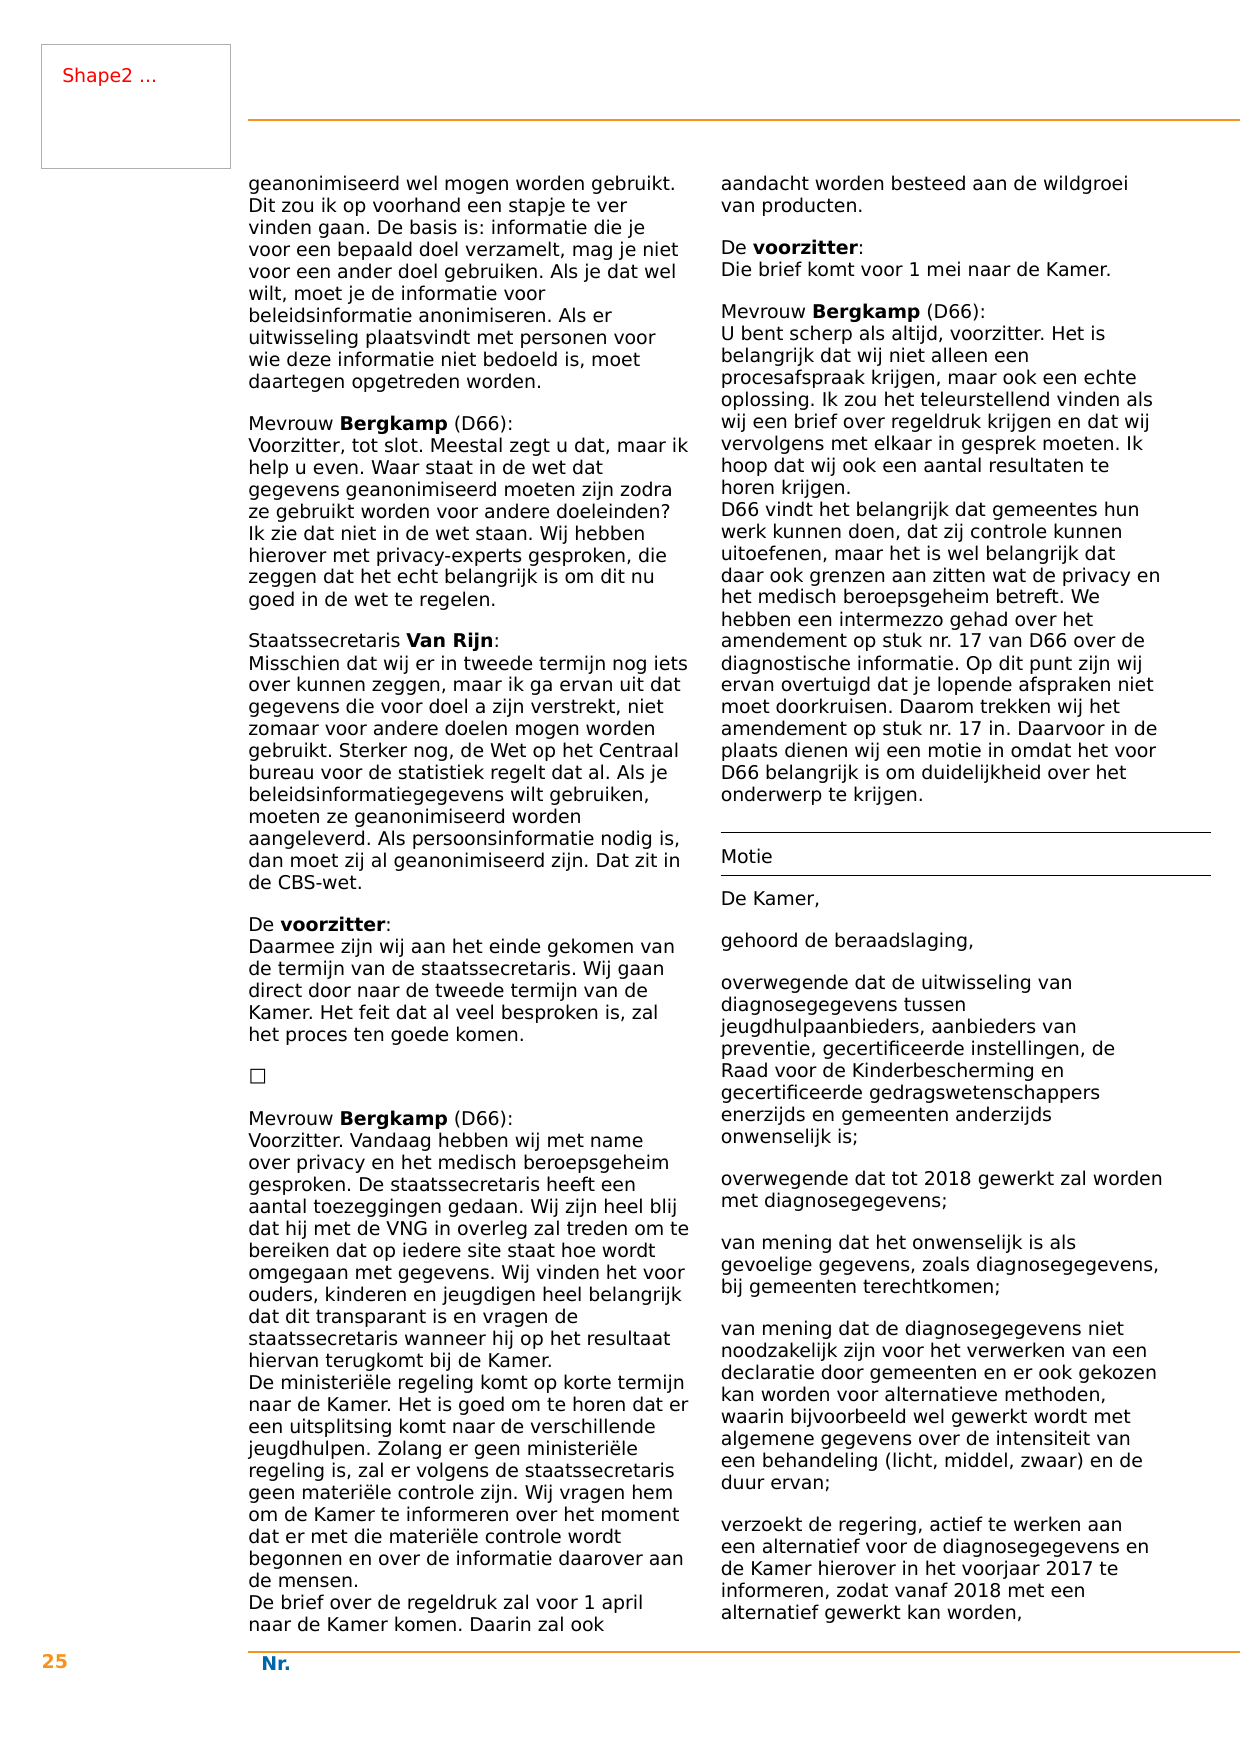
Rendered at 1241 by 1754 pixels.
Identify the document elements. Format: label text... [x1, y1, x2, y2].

text D66 vindt het belangrijk dat gemeentes hun werk kunnen doen, dat zij controle kunnen uitoefenen, maar het is wel belangrijk dat daar ook grenzen aan zitten wat de privacy en het medisch beroepsgeheim betreft. We hebben een intermezzo gehad over het amendement op stuk nr. 17 van D66 over de diagnostische informatie. Op dit punt zijn wij ervan overtuigd dat je lopende afspraken niet moet doorkruisen. Daarom trekken wij het amendement op stuk nr. 17 in. Daarvoor in de plaats dienen wij een motie in omdat het voor D66 belangrijk is om duidelijkheid over het onderwerp te krijgen. [721, 498, 1163, 806]
text aandacht worden besteed aan de wildgroei van producten. [721, 173, 1163, 217]
text gehoord de beraadslaging, [721, 930, 1163, 952]
text De voorzitter: [721, 237, 1163, 259]
text overwegende dat tot 2018 gewerkt zal worden met diagnosegegevens; [721, 1168, 1163, 1212]
text U bent scherp als altijd, voorzitter. Het is belangrijk dat wij niet alleen een procesafspraak krijgen, maar ook een echte oplossing. Ik zou het teleurstellend vinden als wij een brief over regeldruk krijgen en dat wij vervolgens met elkaar in gesprek moeten. Ik hoop dat wij ook een aantal resultaten te horen krijgen. [721, 323, 1163, 498]
text Die brief komt voor 1 mei naar de Kamer. [721, 259, 1163, 281]
text overwegende dat de uitwisseling van diagnosegegevens tussen jeugdhulpaanbieders, aanbieders van preventie, gecertificeerde instellingen, de Raad voor de Kinderbescherming en gecertificeerde gedragswetenschappers enerzijds en gemeenten anderzijds onwenselijk is; [721, 972, 1163, 1148]
text Motie [721, 846, 1163, 868]
text Mevrouw Bergkamp (D66): [248, 413, 691, 434]
text Misschien dat wij er in tweede termijn nog iets over kunnen zeggen, maar ik ga ervan uit dat gegevens die voor doel a zijn verstrekt, niet zomaar voor andere doelen mogen worden gebruikt. Sterker nog, de Wet op het Centraal bureau voor de statistiek regelt dat al. Als je beleidsinformatiegegevens wilt gebruiken, moeten ze geanonimiseerd worden aangeleverd. Als persoonsinformatie nodig is, dan moet zij al geanonimiseerd zijn. Dat zit in de CBS-wet. [248, 652, 691, 894]
text verzoekt de regering, actief te werken aan een alternatief voor de diagnosegegevens en de Kamer hierover in het voorjaar 2017 te informeren, zodat vanaf 2018 met een alternatief gewerkt kan worden, [721, 1514, 1163, 1623]
text De brief over de regeldruk zal voor 1 april naar de Kamer komen. Daarin zal ook [248, 1592, 691, 1636]
text De Kamer, [721, 888, 1163, 910]
text Voorzitter. Vandaag hebben wij met name over privacy en het medisch beroepsgeheim gesproken. De staatssecretaris heeft een aantal toezeggingen gedaan. Wij zijn heel blij dat hij met de VNG in overleg zal treden om te bereiken dat op iedere site staat hoe wordt omgegaan met gegevens. Wij vinden het voor ouders, kinderen en jeugdigen heel belangrijk dat dit transparant is en vragen de staatssecretaris wanneer hij op het resultaat hiervan terugkomt bij de Kamer. [248, 1130, 691, 1372]
text Voorzitter, tot slot. Meestal zegt u dat, maar ik help u even. Waar staat in de wet dat gegevens geanonimiseerd moeten zijn zodra ze gebruikt worden voor andere doeleinden? Ik zie dat niet in de wet staan. Wij hebben hierover met privacy-experts gesproken, die zeggen dat het echt belangrijk is om dit nu goed in de wet te regelen. [248, 434, 691, 610]
text Staatssecretaris Van Rijn: [248, 630, 691, 652]
text De ministeriële regeling komt op korte termijn naar de Kamer. Het is goed om te horen dat er een uitsplitsing komt naar de verschillende jeugdhulpen. Zolang er geen ministeriële regeling is, zal er volgens de staatssecretaris geen materiële controle zijn. Wij vragen hem om de Kamer te informeren over het moment dat er met die materiële controle wordt begonnen en over de informatie daarover aan de mensen. [248, 1372, 691, 1592]
text Mevrouw Bergkamp (D66): [721, 301, 1163, 323]
text ⬜ [248, 1066, 691, 1088]
text van mening dat de diagnosegegevens niet noodzakelijk zijn voor het verwerken van een declaratie door gemeenten en er ook gekozen kan worden voor alternatieve methoden, waarin bijvoorbeeld wel gewerkt wordt met algemene gegevens over de intensiteit van een behandeling (licht, middel, zwaar) en de duur ervan; [721, 1318, 1163, 1494]
text Mevrouw Bergkamp (D66): [248, 1108, 691, 1130]
text geanonimiseerd wel mogen worden gebruikt. Dit zou ik op voorhand een stapje te ver vinden gaan. De basis is: informatie die je voor een bepaald doel verzamelt, mag je niet voor een ander doel gebruiken. Als je dat wel wilt, moet je de informatie voor beleidsinformatie anonimiseren. Als er uitwisseling plaatsvindt met personen voor wie deze informatie niet bedoeld is, moet daartegen opgetreden worden. [248, 173, 691, 393]
text Daarmee zijn wij aan het einde gekomen van de termijn van de staatssecretaris. Wij gaan direct door naar de tweede termijn van de Kamer. Het feit dat al veel besproken is, zal het proces ten goede komen. [248, 936, 691, 1046]
text van mening dat het onwenselijk is als gevoelige gegevens, zoals diagnosegegevens, bij gemeenten terechtkomen; [721, 1232, 1163, 1298]
text De voorzitter: [248, 914, 691, 936]
